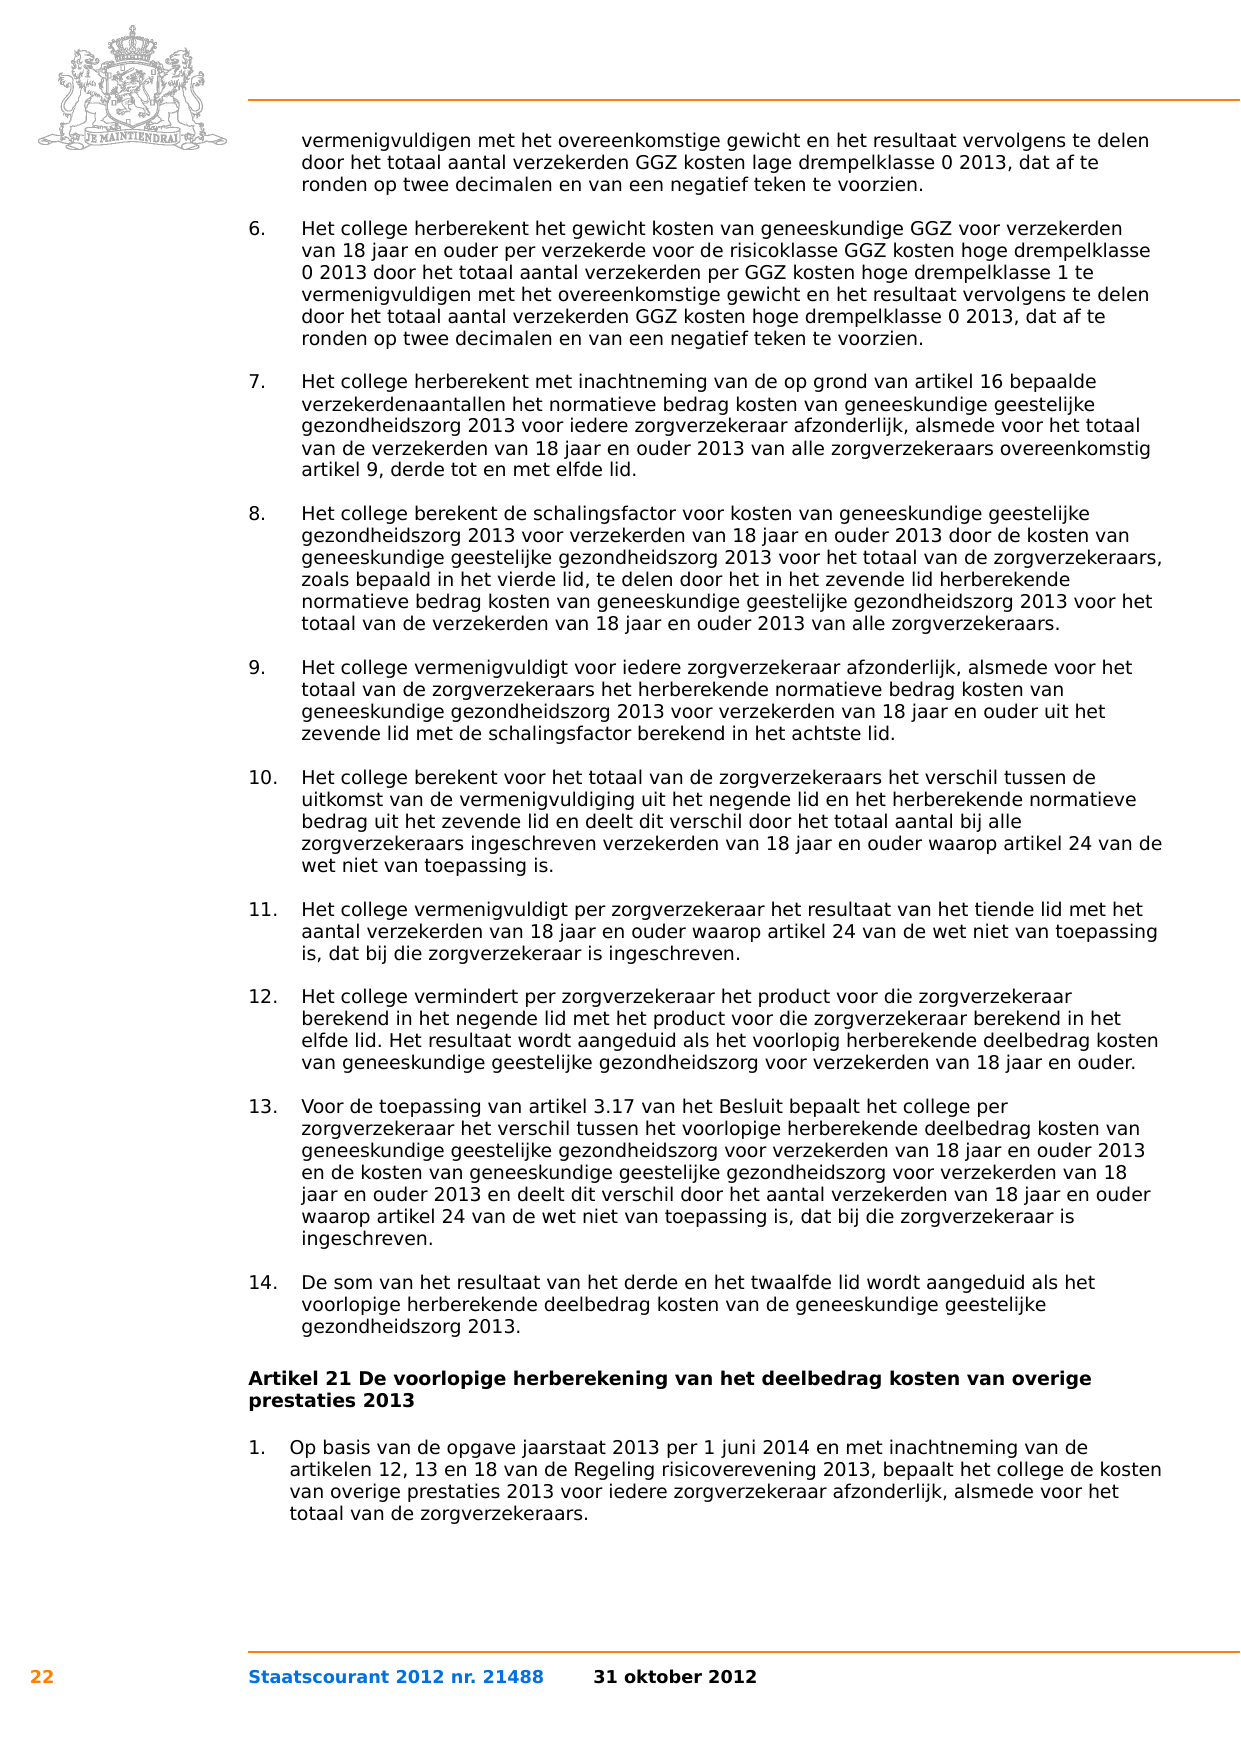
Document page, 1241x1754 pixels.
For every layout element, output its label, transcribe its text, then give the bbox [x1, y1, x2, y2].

text 13. Voor de toepassing van artikel 3.17 van het Besluit bepaalt het college per zorgverzekeraar het verschil tussen het voorlopige herberekende deelbedrag kosten van geneeskundige geestelijke gezondheidszorg voor verzekerden van 18 jaar en ouder 2013 en de kosten van geneeskundige geestelijke gezondheidszorg voor verzekerden van 18 jaar en ouder 2013 en deelt dit verschil door het aantal verzekerden van 18 jaar en ouder waarop artikel 24 van de wet niet van toepassing is, dat bij die zorgverzekeraar is ingeschreven. [248, 1096, 1163, 1250]
picture [38, 25, 227, 150]
text 12. Het college vermindert per zorgverzekeraar het product voor die zorgverzekeraar berekend in het negende lid met het product voor die zorgverzekeraar berekend in het elfde lid. Het resultaat wordt aangeduid als het voorlopig herberekende deelbedrag kosten van geneeskundige geestelijke gezondheidszorg voor verzekerden van 18 jaar en ouder. [248, 986, 1163, 1074]
subtitle Artikel 21 De voorlopige herberekening van het deelbedrag kosten van overige prestaties 2013 [248, 1368, 1163, 1412]
text 1. Op basis van de opgave jaarstaat 2013 per 1 juni 2014 en met inachtneming van de artikelen 12, 13 en 18 van de Regeling risicoverevening 2013, bepaalt het college de kosten van overige prestaties 2013 voor iedere zorgverzekeraar afzonderlijk, alsmede voor het totaal van de zorgverzekeraars. [248, 1437, 1163, 1525]
text 8. Het college berekent de schalingsfactor voor kosten van geneeskundige geestelijke gezondheidszorg 2013 voor verzekerden van 18 jaar en ouder 2013 door de kosten van geneeskundige geestelijke gezondheidszorg 2013 voor het totaal van de zorgverzekeraars, zoals bepaald in het vierde lid, te delen door het in het zevende lid herberekende normatieve bedrag kosten van geneeskundige geestelijke gezondheidszorg 2013 voor het totaal van de verzekerden van 18 jaar en ouder 2013 van alle zorgverzekeraars. [248, 503, 1163, 635]
text vermenigvuldigen met het overeenkomstige gewicht en het resultaat vervolgens te delen door het totaal aantal verzekerden GGZ kosten lage drempelklasse 0 2013, dat af te ronden op twee decimalen en van een negatief teken te voorzien. [248, 130, 1163, 196]
text 9. Het college vermenigvuldigt voor iedere zorgverzekeraar afzonderlijk, alsmede voor het totaal van de zorgverzekeraars het herberekende normatieve bedrag kosten van geneeskundige gezondheidszorg 2013 voor verzekerden van 18 jaar en ouder uit het zevende lid met de schalingsfactor berekend in het achtste lid. [248, 657, 1163, 745]
text 10. Het college berekent voor het totaal van de zorgverzekeraars het verschil tussen de uitkomst van de vermenigvuldiging uit het negende lid en het herberekende normatieve bedrag uit het zevende lid en deelt dit verschil door het totaal aantal bij alle zorgverzekeraars ingeschreven verzekerden van 18 jaar en ouder waarop artikel 24 van de wet niet van toepassing is. [248, 767, 1163, 877]
text 6. Het college herberekent het gewicht kosten van geneeskundige GGZ voor verzekerden van 18 jaar en ouder per verzekerde voor de risicoklasse GGZ kosten hoge drempelklasse 0 2013 door het totaal aantal verzekerden per GGZ kosten hoge drempelklasse 1 te vermenigvuldigen met het overeenkomstige gewicht en het resultaat vervolgens te delen door het totaal aantal verzekerden GGZ kosten hoge drempelklasse 0 2013, dat af te ronden op twee decimalen en van een negatief teken te voorzien. [248, 218, 1163, 349]
text 14. De som van het resultaat van het derde en het twaalfde lid wordt aangeduid als het voorlopige herberekende deelbedrag kosten van de geneeskundige geestelijke gezondheidszorg 2013. [248, 1272, 1163, 1338]
text 11. Het college vermenigvuldigt per zorgverzekeraar het resultaat van het tiende lid met het aantal verzekerden van 18 jaar en ouder waarop artikel 24 van de wet niet van toepassing is, dat bij die zorgverzekeraar is ingeschreven. [248, 898, 1163, 964]
text 7. Het college herberekent met inachtneming van de op grond van artikel 16 bepaalde verzekerdenaantallen het normatieve bedrag kosten van geneeskundige geestelijke gezondheidszorg 2013 voor iedere zorgverzekeraar afzonderlijk, alsmede voor het totaal van de verzekerden van 18 jaar en ouder 2013 van alle zorgverzekeraars overeenkomstig artikel 9, derde tot en met elfde lid. [248, 371, 1163, 481]
